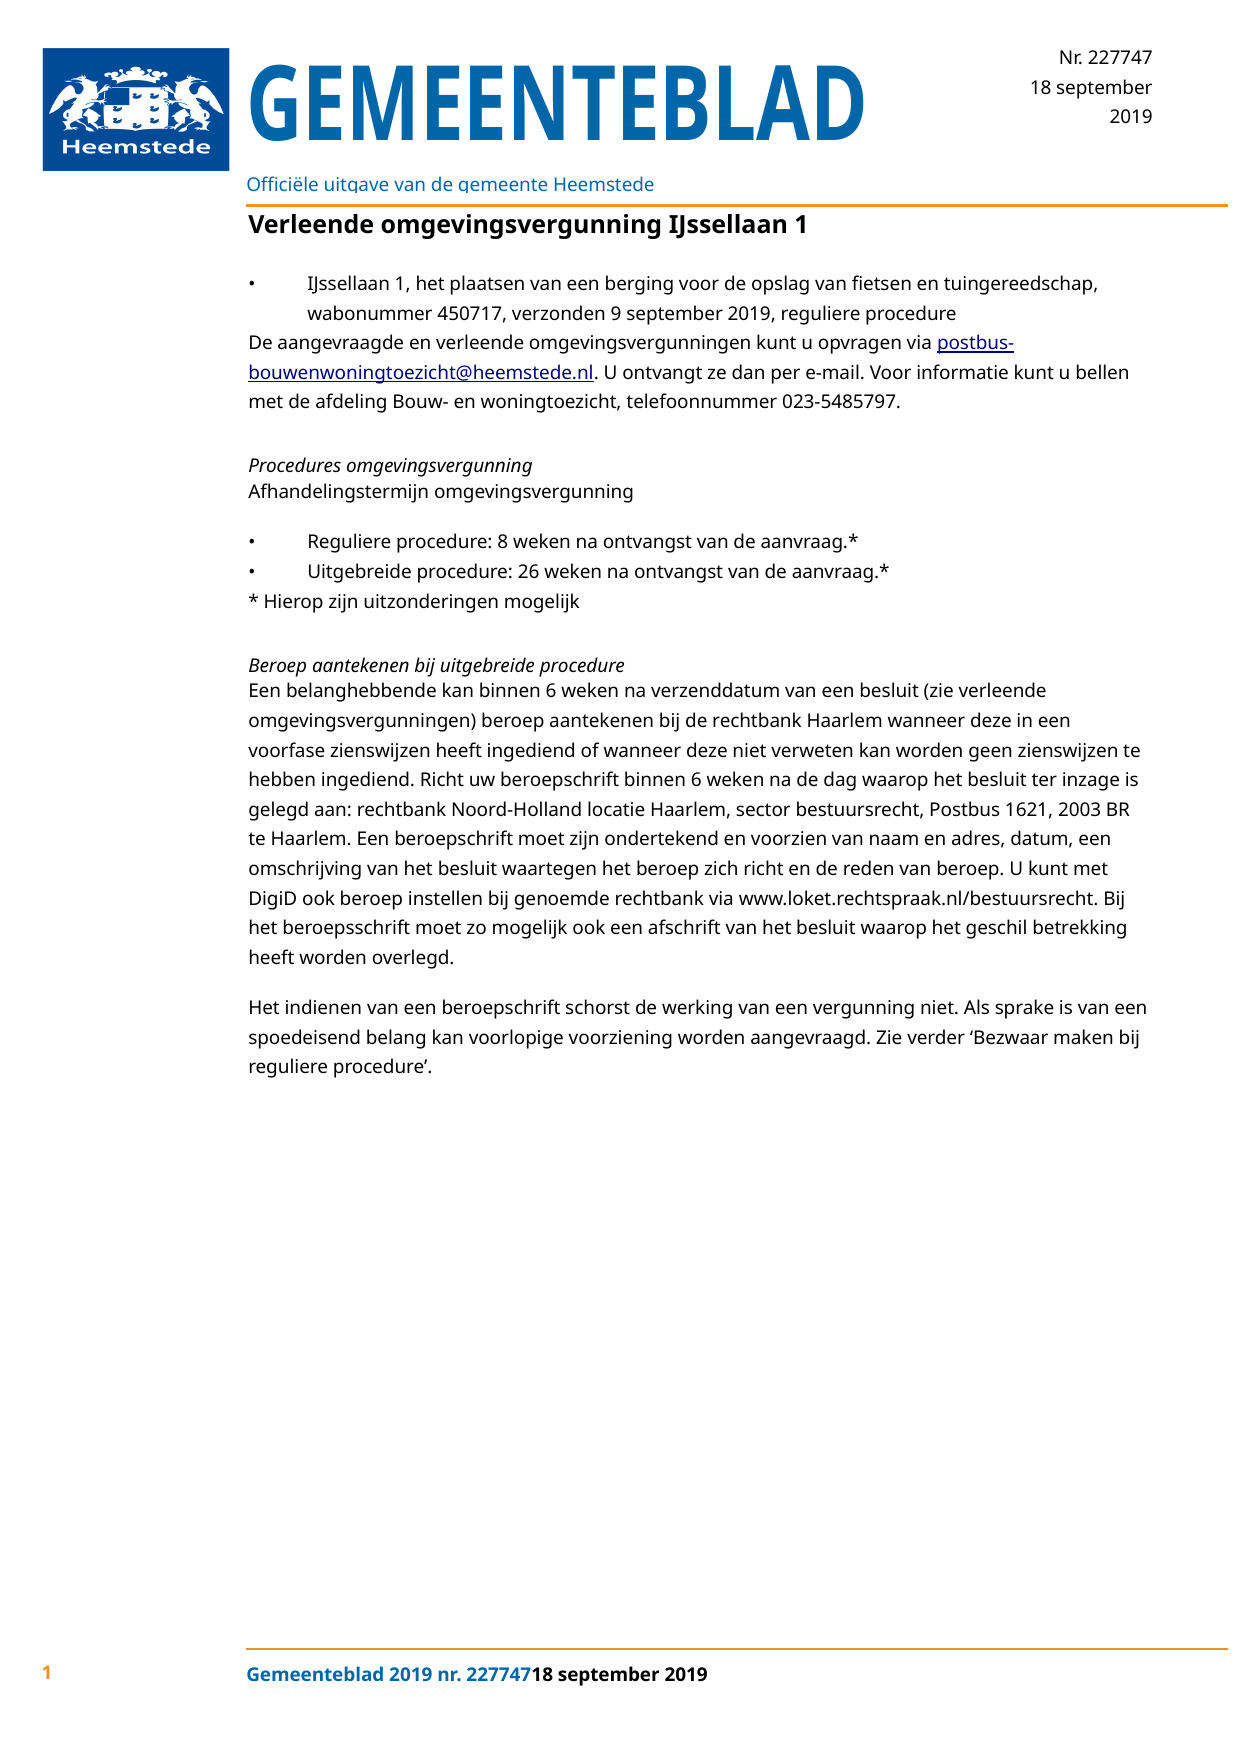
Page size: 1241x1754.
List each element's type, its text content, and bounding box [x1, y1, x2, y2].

text * Hierop zijn uitzonderingen mogelijk [248, 588, 1152, 614]
text Een belanghebbende kan binnen 6 weken na verzenddatum van een besluit (zie verleende omgevingsvergunningen) beroep aantekenen bij de rechtbank Haarlem wanneer deze in een voorfase zienswijzen heeft ingediend of wanneer deze niet verweten kan worden geen zienswijzen te hebben ingediend. Richt uw beroepschrift binnen 6 weken na de dag waarop het besluit ter inzage is gelegd aan: rechtbank Noord-Holland locatie Haarlem, sector bestuursrecht, Postbus 1621, 2003 BR te Haarlem. Een beroepschrift moet zijn ondertekend en voorzien van naam en adres, datum, een omschrijving van het besluit waartegen het beroep zich richt en de reden van beroep. U kunt met DigiD ook beroep instellen bij genoemde rechtbank via www.loket.rechtspraak.nl/bestuursrecht. Bij het beroepsschrift moet zo mogelijk ook een afschrift van het besluit waarop het geschil betrekking heeft worden overlegd. [248, 678, 1152, 969]
text Afhandelingstermijn omgevingsvergunning [248, 478, 1152, 504]
list Uitgebreide procedure: 26 weken na ontvangst van de aanvraag.* [248, 558, 1152, 584]
text Het indienen van een beroepschrift schorst de werking van een vergunning niet. Als sprake is van een spoedeisend belang kan voorlopige voorziening worden aangevraagd. Zie verder ‘Bezwaar maken bij reguliere procedure’. [248, 994, 1152, 1079]
text Beroep aantekenen bij uitgebreide procedure [248, 652, 1152, 678]
list IJssellaan 1, het plaatsen van een berging voor de opslag van fietsen en tuingereedschap, wabonummer 450717, verzonden 9 september 2019, reguliere procedure [248, 270, 1152, 326]
list Reguliere procedure: 8 weken na ontvangst van de aanvraag.* [248, 529, 1152, 554]
text De aangevraagde en verleende omgevingsvergunningen kunt u opvragen via postbus-bouwenwoningtoezicht@heemstede.nl. U ontvangt ze dan per e-mail. Voor informatie kunt u bellen met de afdeling Bouw- en woningtoezicht, telefoonnummer 023-5485797. [248, 329, 1152, 414]
text Verleende omgevingsvergunning IJssellaan 1 [248, 207, 1152, 241]
text Procedures omgevingsvergunning [248, 453, 1152, 478]
picture [41, 47, 231, 172]
